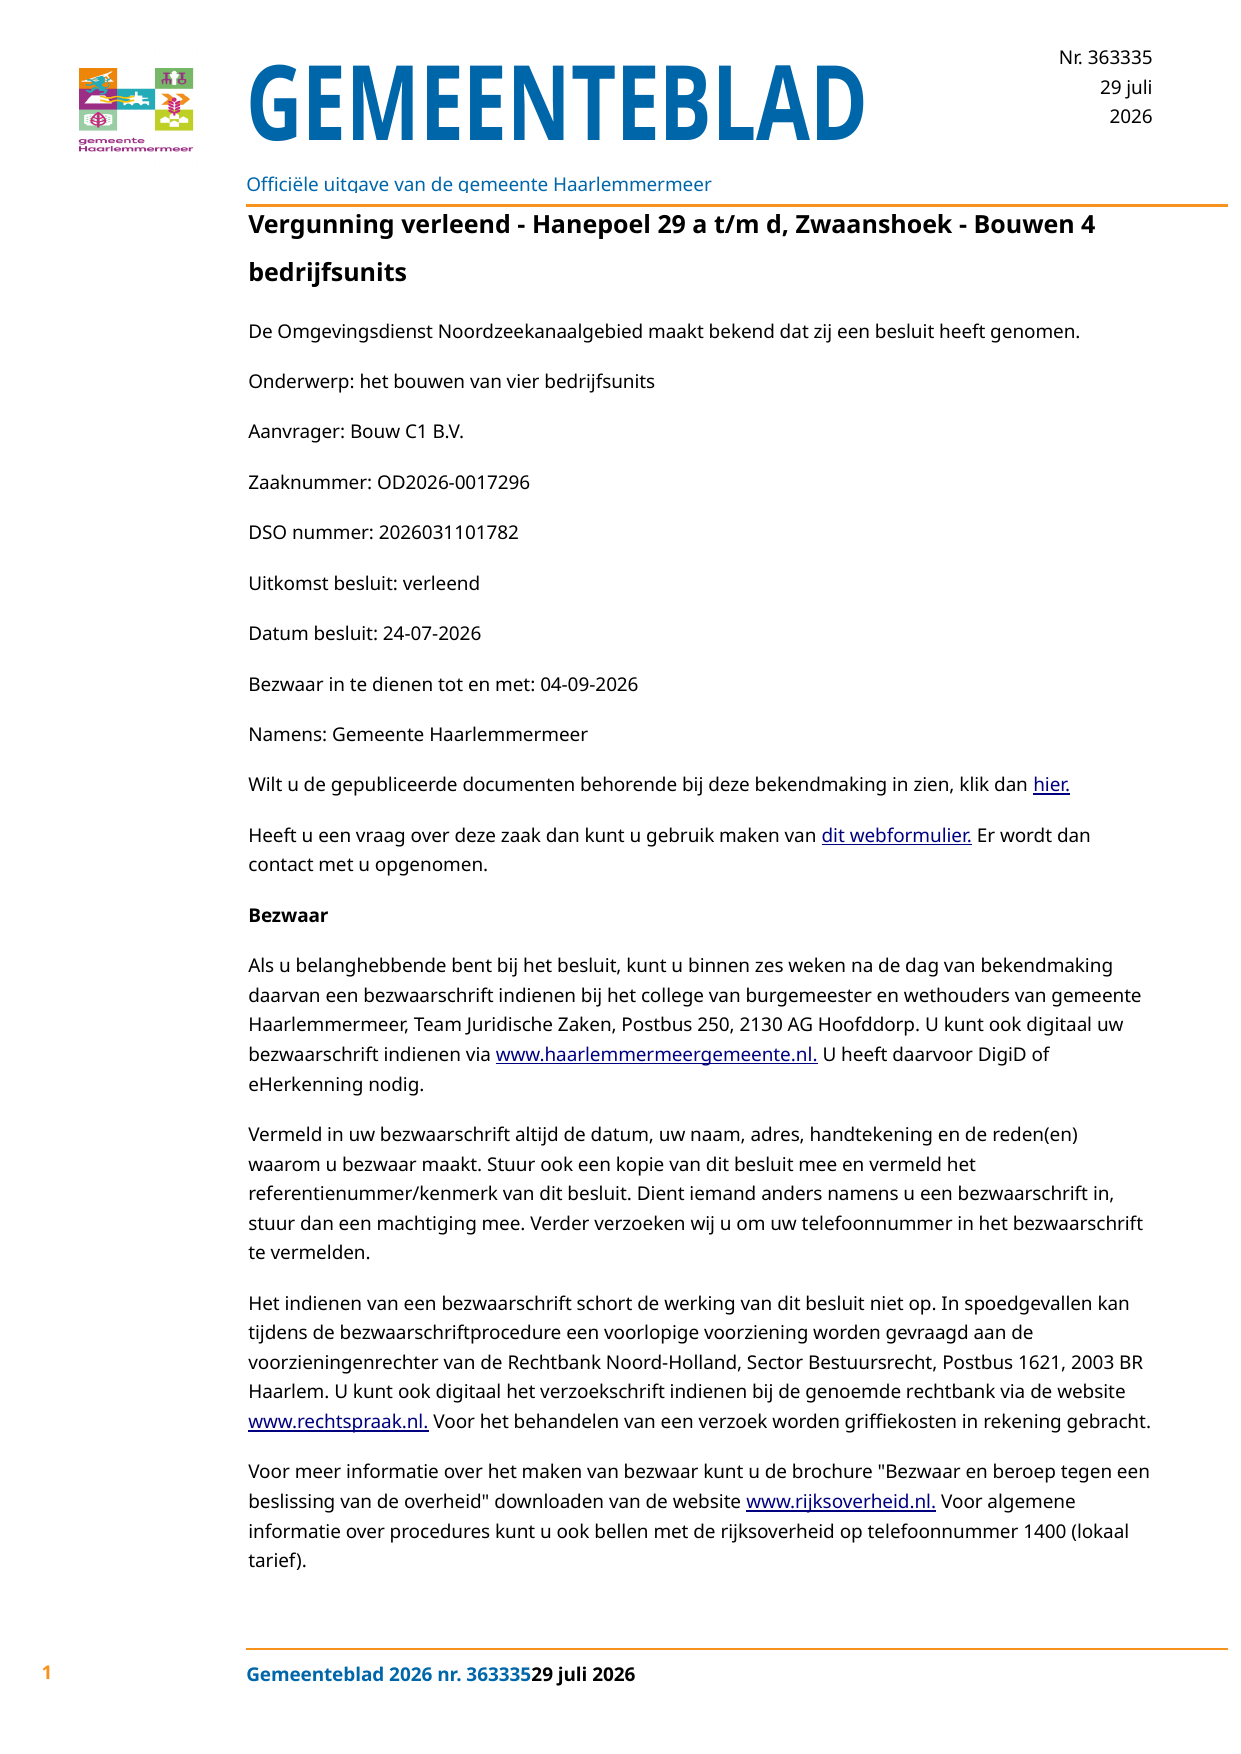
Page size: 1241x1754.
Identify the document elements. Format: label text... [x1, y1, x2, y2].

picture [41, 47, 231, 172]
text Vergunning verleend - Hanepoel 29 a t/m d, Zwaanshoek - Bouwen 4 bedrijfsunits [248, 207, 1152, 288]
text Heeft u een vraag over deze zaak dan kunt u gebruik maken van dit webformulier. Er wordt dan contact met u opgenomen. [248, 822, 1152, 877]
text Als u belanghebbende bent bij het besluit, kunt u binnen zes weken na de dag van bekendmaking daarvan een bezwaarschrift indienen bij het college van burgemeester en wethouders van gemeente Haarlemmermeer, Team Juridische Zaken, Postbus 250, 2130 AG Hoofddorp. U kunt ook digitaal uw bezwaarschrift indienen via www.haarlemmermeergemeente.nl. U heeft daarvoor DigiD of eHerkenning nodig. [248, 952, 1152, 1097]
text Bezwaar in te dienen tot en met: 04-09-2026 [248, 671, 1152, 697]
text DSO nummer: 2026031101782 [248, 519, 1152, 545]
text Namens: Gemeente Haarlemmermeer [248, 721, 1152, 747]
text Datum besluit: 24-07-2026 [248, 620, 1152, 646]
text Aanvrager: Bouw C1 B.V. [248, 419, 1152, 444]
text Wilt u de gepubliceerde documenten behorende bij deze bekendmaking in zien, klik dan hier. [248, 772, 1152, 797]
text Zaaknummer: OD2026-0017296 [248, 469, 1152, 495]
text Bezwaar [248, 902, 1152, 928]
text De Omgevingsdienst Noordzeekanaalgebied maakt bekend dat zij een besluit heeft genomen. [248, 318, 1152, 344]
text Voor meer informatie over het maken van bezwaar kunt u de brochure "Bezwaar en beroep tegen een beslissing van de overheid" downloaden van de website www.rijksoverheid.nl. Voor algemene informatie over procedures kunt u ook bellen met de rijksoverheid op telefoonnummer 1400 (lokaal tarief). [248, 1459, 1152, 1573]
text Het indienen van een bezwaarschrift schort de werking van dit besluit niet op. In spoedgevallen kan tijdens de bezwaarschriftprocedure een voorlopige voorziening worden gevraagd aan de voorzieningenrechter van de Rechtbank Noord-Holland, Sector Bestuursrecht, Postbus 1621, 2003 BR Haarlem. U kunt ook digitaal het verzoekschrift indienen bij de genoemde rechtbank via de website www.rechtspraak.nl. Voor het behandelen van een verzoek worden griffiekosten in rekening gebracht. [248, 1290, 1152, 1434]
text Uitkomst besluit: verleend [248, 570, 1152, 596]
text Vermeld in uw bezwaarschrift altijd de datum, uw naam, adres, handtekening en de reden(en) waarom u bezwaar maakt. Stuur ook een kopie van dit besluit mee en vermeld het referentienummer/kenmerk van dit besluit. Dient iemand anders namens u een bezwaarschrift in, stuur dan een machtiging mee. Verder verzoeken wij u om uw telefoonnummer in het bezwaarschrift te vermelden. [248, 1121, 1152, 1265]
text Onderwerp: het bouwen van vier bedrijfsunits [248, 368, 1152, 394]
